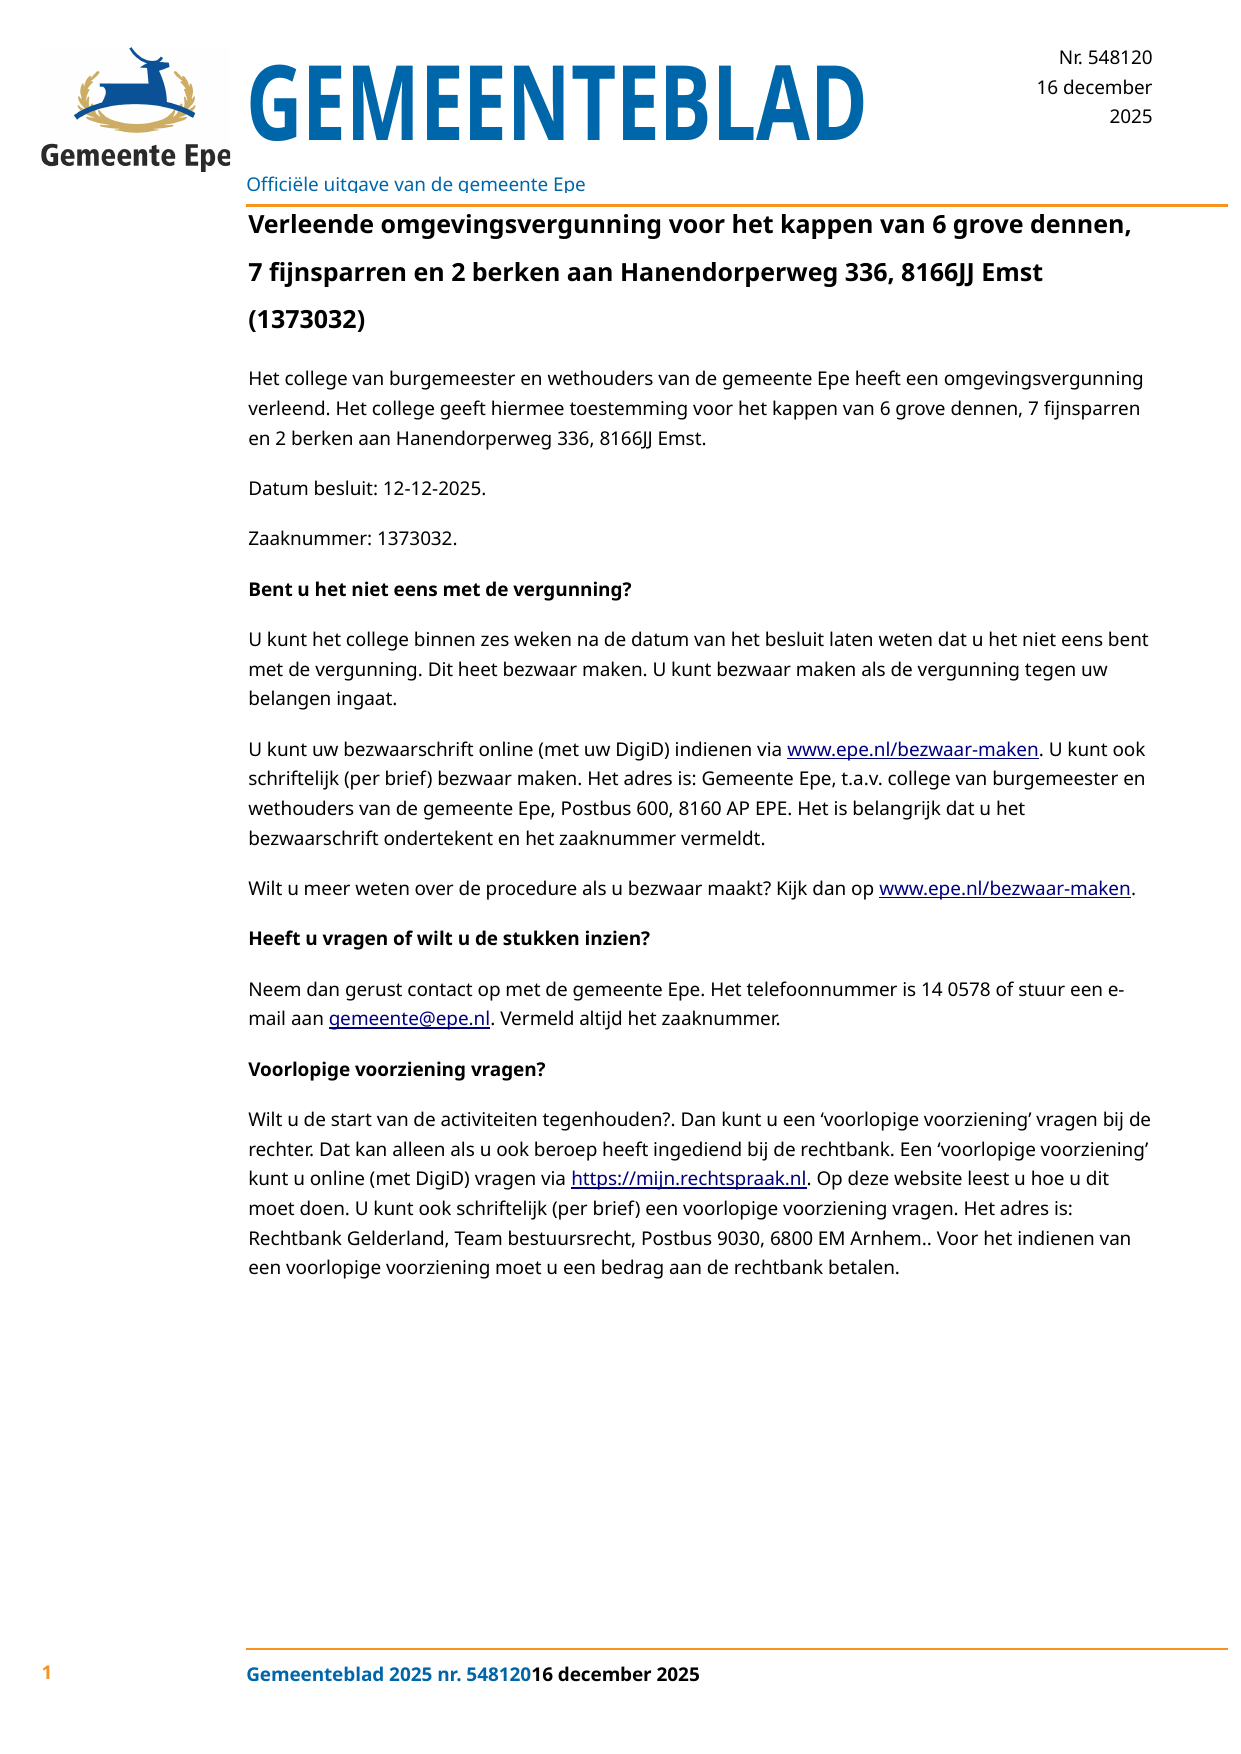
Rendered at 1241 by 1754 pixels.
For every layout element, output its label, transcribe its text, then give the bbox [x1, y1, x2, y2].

text Zaaknummer: 1373032. [248, 526, 1152, 551]
text Verleende omgevingsvergunning voor het kappen van 6 grove dennen, 7 fijnsparren en 2 berken aan Hanendorperweg 336, 8166JJ Emst (1373032) [248, 207, 1152, 336]
text Wilt u de start van de activiteiten tegenhouden?. Dan kunt u een ‘voorlopige voorziening’ vragen bij de rechter. Dat kan alleen als u ook beroep heeft ingediend bij de rechtbank. Een ‘voorlopige voorziening’ kunt u online (met DigiD) vragen via https://mijn.rechtspraak.nl. Op deze website leest u hoe u dit moet doen. U kunt ook schriftelijk (per brief) een voorlopige voorziening vragen. Het adres is: Rechtbank Gelderland, Team bestuursrecht, Postbus 9030, 6800 EM Arnhem.. Voor het indienen van een voorlopige voorziening moet u een bedrag aan de rechtbank betalen. [248, 1106, 1152, 1280]
picture [41, 47, 231, 172]
text Voorlopige voorziening vragen? [248, 1056, 1152, 1082]
text Heeft u vragen of wilt u de stukken inzien? [248, 926, 1152, 951]
text Neem dan gerust contact op met de gemeente Epe. Het telefoonnummer is 14 0578 of stuur een e-mail aan gemeente@epe.nl. Vermeld altijd het zaaknummer. [248, 976, 1152, 1031]
text Datum besluit: 12-12-2025. [248, 475, 1152, 501]
text U kunt uw bezwaarschrift online (met uw DigiD) indienen via www.epe.nl/bezwaar-maken. U kunt ook schriftelijk (per brief) bezwaar maken. Het adres is: Gemeente Epe, t.a.v. college van burgemeester en wethouders van de gemeente Epe, Postbus 600, 8160 AP EPE. Het is belangrijk dat u het bezwaarschrift ondertekent en het zaaknummer vermeldt. [248, 736, 1152, 850]
text Bent u het niet eens met de vergunning? [248, 576, 1152, 602]
text U kunt het college binnen zes weken na de datum van het besluit laten weten dat u het niet eens bent met de vergunning. Dit heet bezwaar maken. U kunt bezwaar maken als de vergunning tegen uw belangen ingaat. [248, 626, 1152, 711]
text Het college van burgemeester en wethouders van de gemeente Epe heeft een omgevingsvergunning verleend. Het college geeft hiermee toestemming voor het kappen van 6 grove dennen, 7 fijnsparren en 2 berken aan Hanendorperweg 336, 8166JJ Emst. [248, 366, 1152, 450]
text Wilt u meer weten over de procedure als u bezwaar maakt? Kijk dan op www.epe.nl/bezwaar-maken. [248, 875, 1152, 901]
